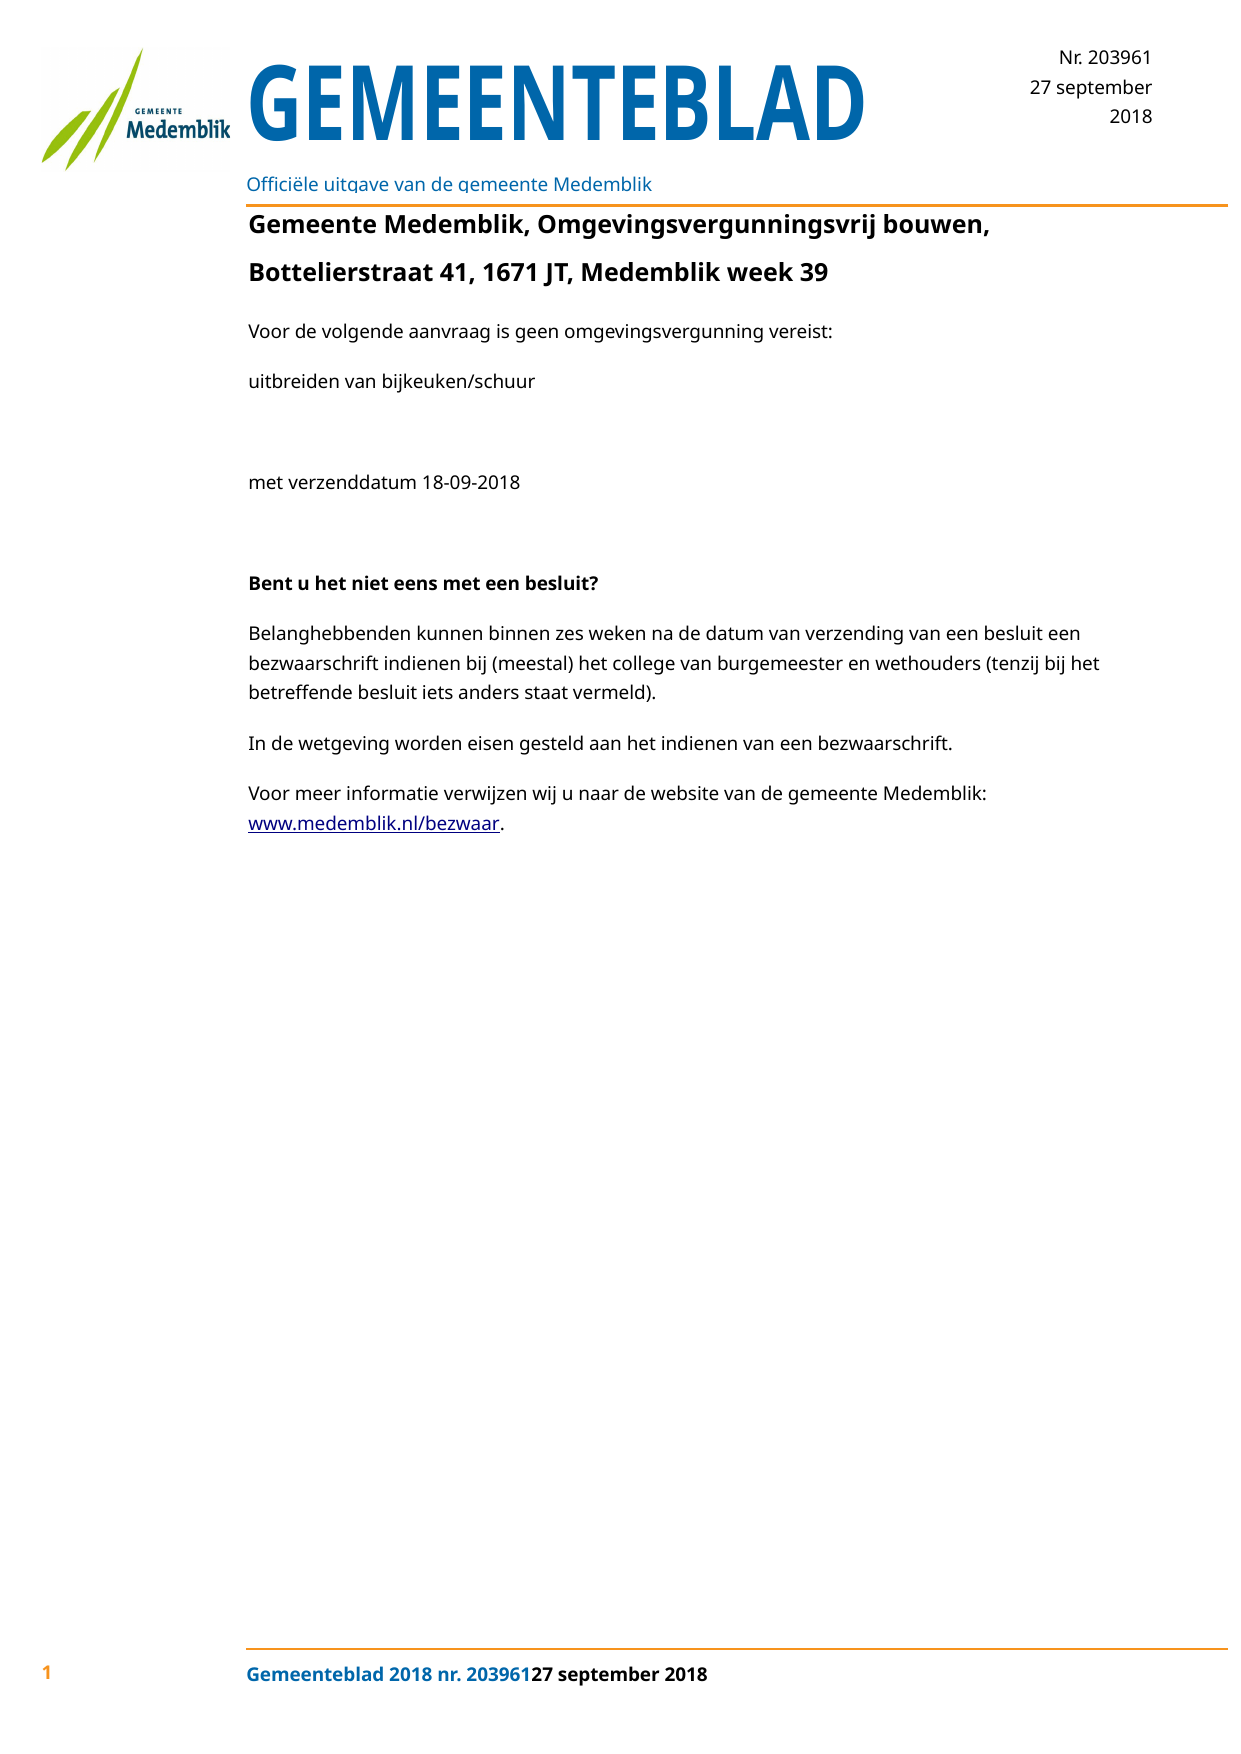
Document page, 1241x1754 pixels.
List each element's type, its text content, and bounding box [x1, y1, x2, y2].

picture [41, 47, 231, 172]
text Voor de volgende aanvraag is geen omgevingsvergunning vereist: [248, 318, 1152, 344]
text Belanghebbenden kunnen binnen zes weken na de datum van verzending van een besluit een bezwaarschrift indienen bij (meestal) het college van burgemeester en wethouders (tenzij bij het betreffende besluit iets anders staat vermeld). [248, 620, 1152, 705]
text In de wetgeving worden eisen gesteld aan het indienen van een bezwaarschrift. [248, 730, 1152, 756]
text uitbreiden van bijkeuken/schuur [248, 368, 1152, 394]
text met verzenddatum 18-09-2018 [248, 469, 1152, 495]
text Gemeente Medemblik, Omgevingsvergunningsvrij bouwen, Bottelierstraat 41, 1671 JT, Medemblik week 39 [248, 207, 1152, 288]
text Voor meer informatie verwijzen wij u naar de website van de gemeente Medemblik: www.medemblik.nl/bezwaar. [248, 780, 1152, 836]
text Bent u het niet eens met een besluit? [248, 570, 1152, 596]
